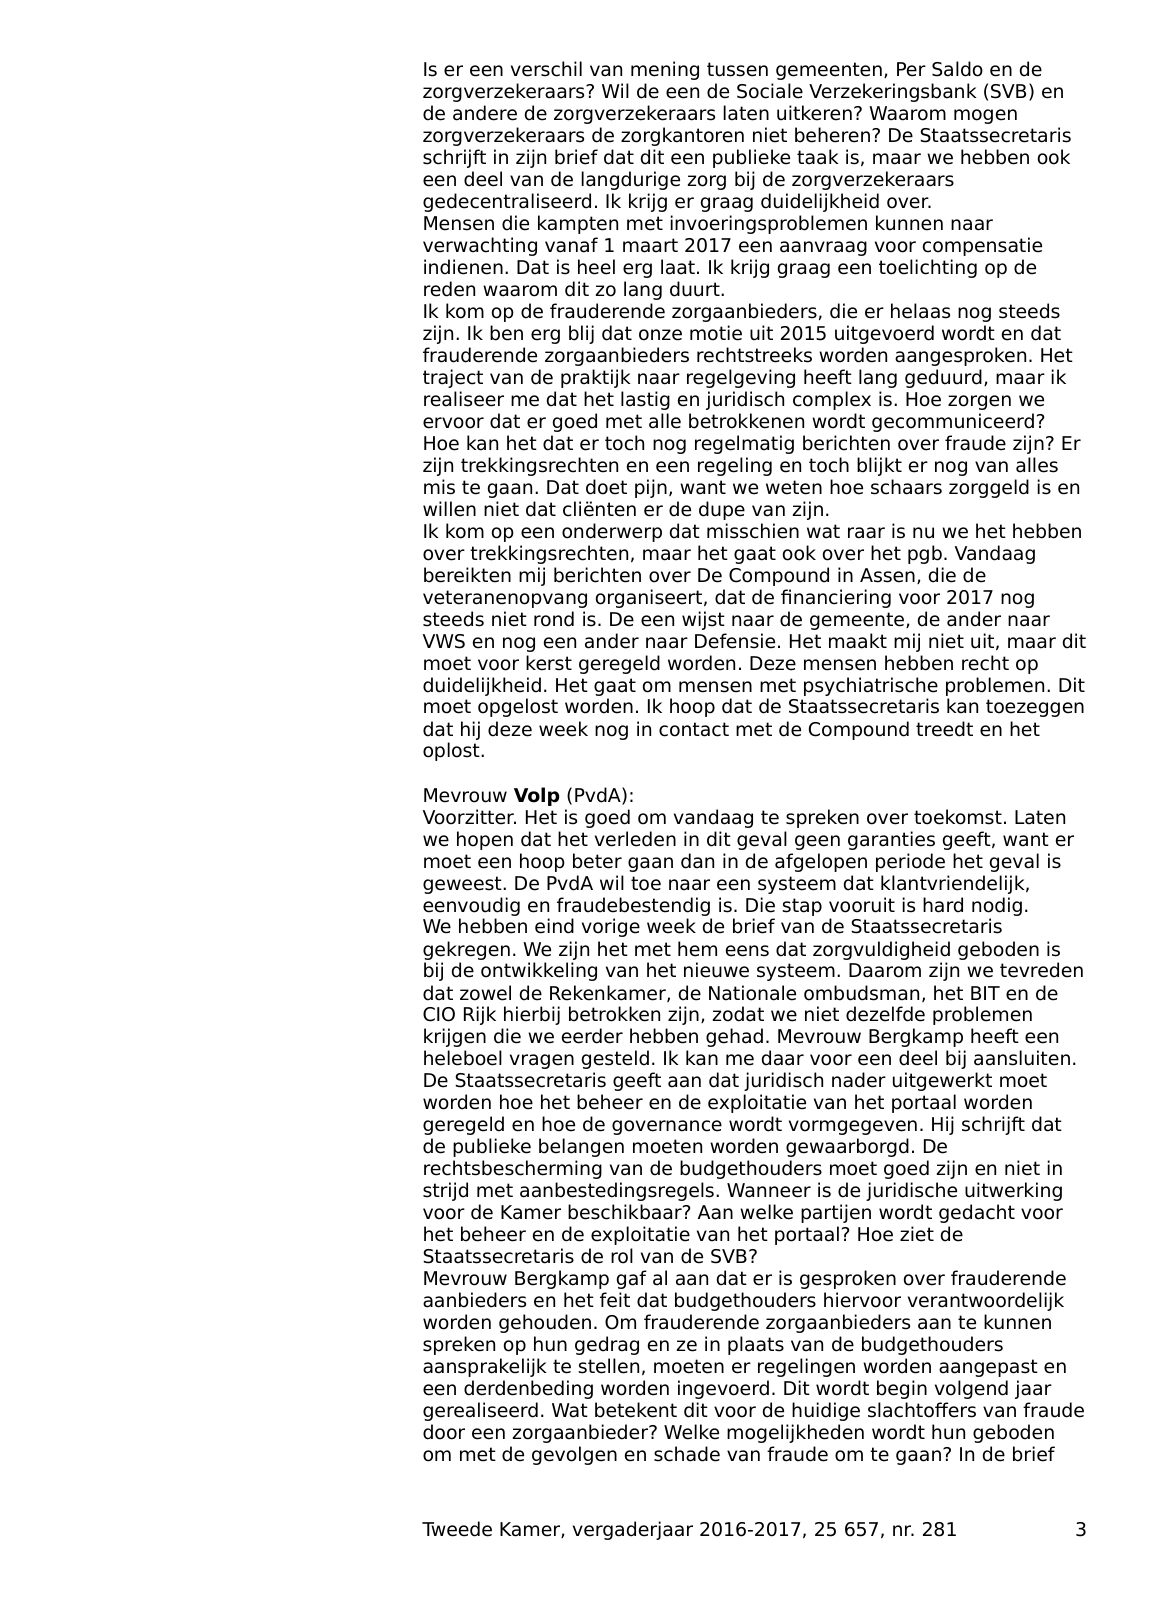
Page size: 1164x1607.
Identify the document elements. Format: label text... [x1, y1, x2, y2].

text Mensen die kampten met invoeringsproblemen kunnen naar verwachting vanaf 1 maart 2017 een aanvraag voor compensatie indienen. Dat is heel erg laat. Ik krijg graag een toelichting op de reden waarom dit zo lang duurt. [422, 213, 1087, 301]
text Mevrouw Volp (PvdA): [422, 784, 1087, 807]
text Voorzitter. Het is goed om vandaag te spreken over toekomst. Laten we hopen dat het verleden in dit geval geen garanties geeft, want er moet een hoop beter gaan dan in de afgelopen periode het geval is geweest. De PvdA wil toe naar een systeem dat klantvriendelijk, eenvoudig en fraudebestendig is. Die stap vooruit is hard nodig. [422, 807, 1087, 916]
text Mevrouw Bergkamp gaf al aan dat er is gesproken over frauderende aanbieders en het feit dat budgethouders hiervoor verantwoordelijk worden gehouden. Om frauderende zorgaanbieders aan te kunnen spreken op hun gedrag en ze in plaats van de budgethouders aansprakelijk te stellen, moeten er regelingen worden aangepast en een derdenbeding worden ingevoerd. Dit wordt begin volgend jaar gerealiseerd. Wat betekent dit voor de huidige slachtoffers van fraude door een zorgaanbieder? Welke mogelijkheden wordt hun geboden om met de gevolgen en schade van fraude om te gaan? In de brief [422, 1268, 1087, 1466]
text Ik kom op een onderwerp dat misschien wat raar is nu we het hebben over trekkingsrechten, maar het gaat ook over het pgb. Vandaag bereikten mij berichten over De Compound in Assen, die de veteranenopvang organiseert, dat de financiering voor 2017 nog steeds niet rond is. De een wijst naar de gemeente, de ander naar VWS en nog een ander naar Defensie. Het maakt mij niet uit, maar dit moet voor kerst geregeld worden. Deze mensen hebben recht op duidelijkheid. Het gaat om mensen met psychiatrische problemen. Dit moet opgelost worden. Ik hoop dat de Staatssecretaris kan toezeggen dat hij deze week nog in contact met de Compound treedt en het oplost. [422, 521, 1087, 762]
text Ik kom op de frauderende zorgaanbieders, die er helaas nog steeds zijn. Ik ben erg blij dat onze motie uit 2015 uitgevoerd wordt en dat frauderende zorgaanbieders rechtstreeks worden aangesproken. Het traject van de praktijk naar regelgeving heeft lang geduurd, maar ik realiseer me dat het lastig en juridisch complex is. Hoe zorgen we ervoor dat er goed met alle betrokkenen wordt gecommuniceerd? Hoe kan het dat er toch nog regelmatig berichten over fraude zijn? Er zijn trekkingsrechten en een regeling en toch blijkt er nog van alles mis te gaan. Dat doet pijn, want we weten hoe schaars zorggeld is en willen niet dat cliënten er de dupe van zijn. [422, 301, 1087, 521]
text We hebben eind vorige week de brief van de Staatssecretaris gekregen. We zijn het met hem eens dat zorgvuldigheid geboden is bij de ontwikkeling van het nieuwe systeem. Daarom zijn we tevreden dat zowel de Rekenkamer, de Nationale ombudsman, het BIT en de CIO Rijk hierbij betrokken zijn, zodat we niet dezelfde problemen krijgen die we eerder hebben gehad. Mevrouw Bergkamp heeft een heleboel vragen gesteld. Ik kan me daar voor een deel bij aansluiten. De Staatssecretaris geeft aan dat juridisch nader uitgewerkt moet worden hoe het beheer en de exploitatie van het portaal worden geregeld en hoe de governance wordt vormgegeven. Hij schrijft dat de publieke belangen moeten worden gewaarborgd. De rechtsbescherming van de budgethouders moet goed zijn en niet in strijd met aanbestedingsregels. Wanneer is de juridische uitwerking voor de Kamer beschikbaar? Aan welke partijen wordt gedacht voor het beheer en de exploitatie van het portaal? Hoe ziet de Staatssecretaris de rol van de SVB? [422, 916, 1087, 1268]
text Is er een verschil van mening tussen gemeenten, Per Saldo en de zorgverzekeraars? Wil de een de Sociale Verzekeringsbank (SVB) en de andere de zorgverzekeraars laten uitkeren? Waarom mogen zorgverzekeraars de zorgkantoren niet beheren? De Staatssecretaris schrijft in zijn brief dat dit een publieke taak is, maar we hebben ook een deel van de langdurige zorg bij de zorgverzekeraars gedecentraliseerd. Ik krijg er graag duidelijkheid over. [422, 59, 1087, 213]
